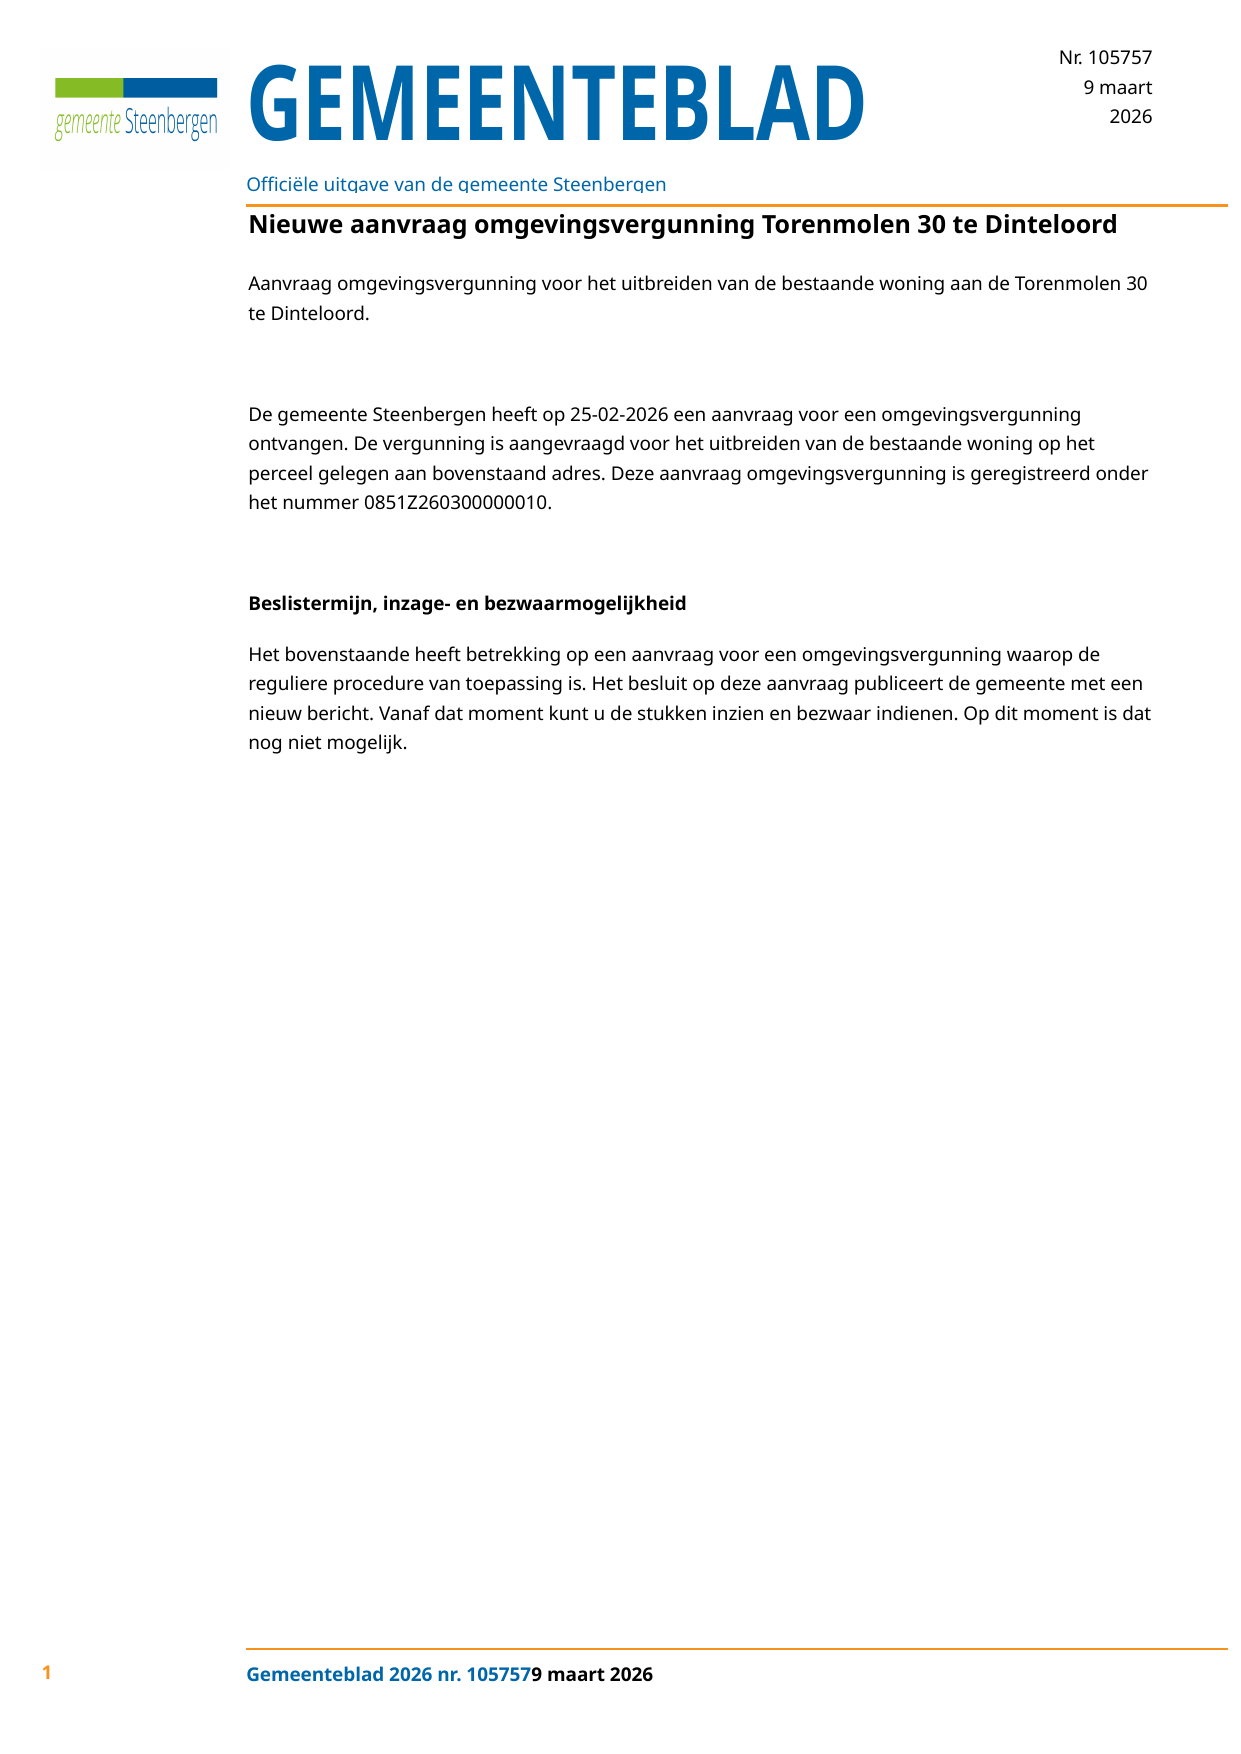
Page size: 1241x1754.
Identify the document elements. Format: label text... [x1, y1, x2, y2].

text Nieuwe aanvraag omgevingsvergunning Torenmolen 30 te Dinteloord [248, 207, 1152, 241]
text Beslistermijn, inzage- en bezwaarmogelijkheid [248, 590, 1152, 616]
text De gemeente Steenbergen heeft op 25-02-2026 een aanvraag voor een omgevingsvergunning ontvangen. De vergunning is aangevraagd voor het uitbreiden van de bestaande woning op het perceel gelegen aan bovenstaand adres. Deze aanvraag omgevingsvergunning is geregistreerd onder het nummer 0851Z260300000010. [248, 401, 1152, 515]
picture [41, 47, 231, 172]
text Aanvraag omgevingsvergunning voor het uitbreiden van de bestaande woning aan de Torenmolen 30 te Dinteloord. [248, 270, 1152, 326]
text Het bovenstaande heeft betrekking op een aanvraag voor een omgevingsvergunning waarop de reguliere procedure van toepassing is. Het besluit op deze aanvraag publiceert de gemeente met een nieuw bericht. Vanaf dat moment kunt u de stukken inzien en bezwaar indienen. Op dit moment is dat nog niet mogelijk. [248, 641, 1152, 755]
